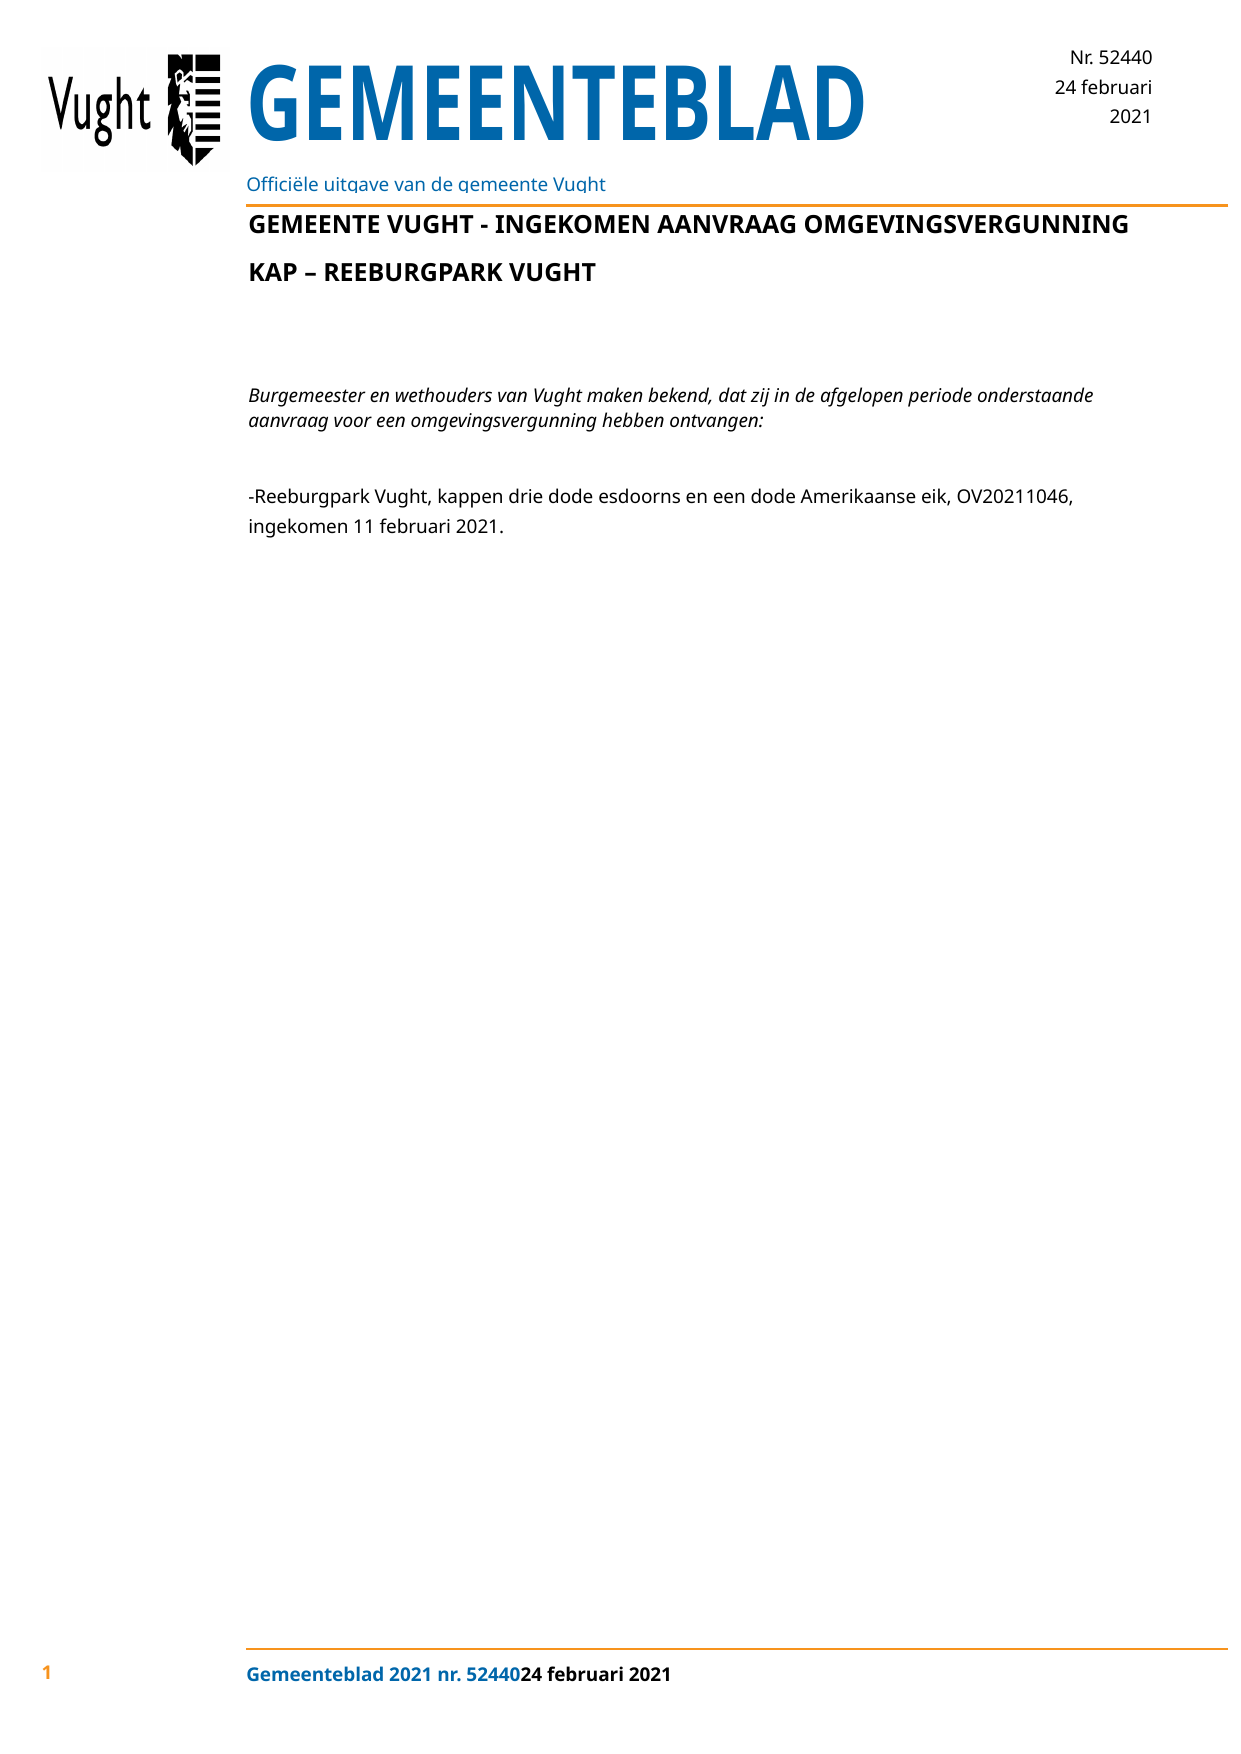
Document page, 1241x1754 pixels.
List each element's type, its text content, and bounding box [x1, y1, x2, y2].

text GEMEENTE VUGHT - INGEKOMEN AANVRAAG OMGEVINGSVERGUNNING KAP – REEBURGPARK VUGHT [248, 207, 1152, 288]
text Burgemeester en wethouders van Vught maken bekend, dat zij in de afgelopen periode onderstaande aanvraag voor een omgevingsvergunning hebben ontvangen: [248, 382, 1152, 433]
text -Reeburgpark Vught, kappen drie dode esdoorns en een dode Amerikaanse eik, OV20211046, ingekomen 11 februari 2021. [248, 484, 1152, 539]
picture [41, 47, 231, 172]
